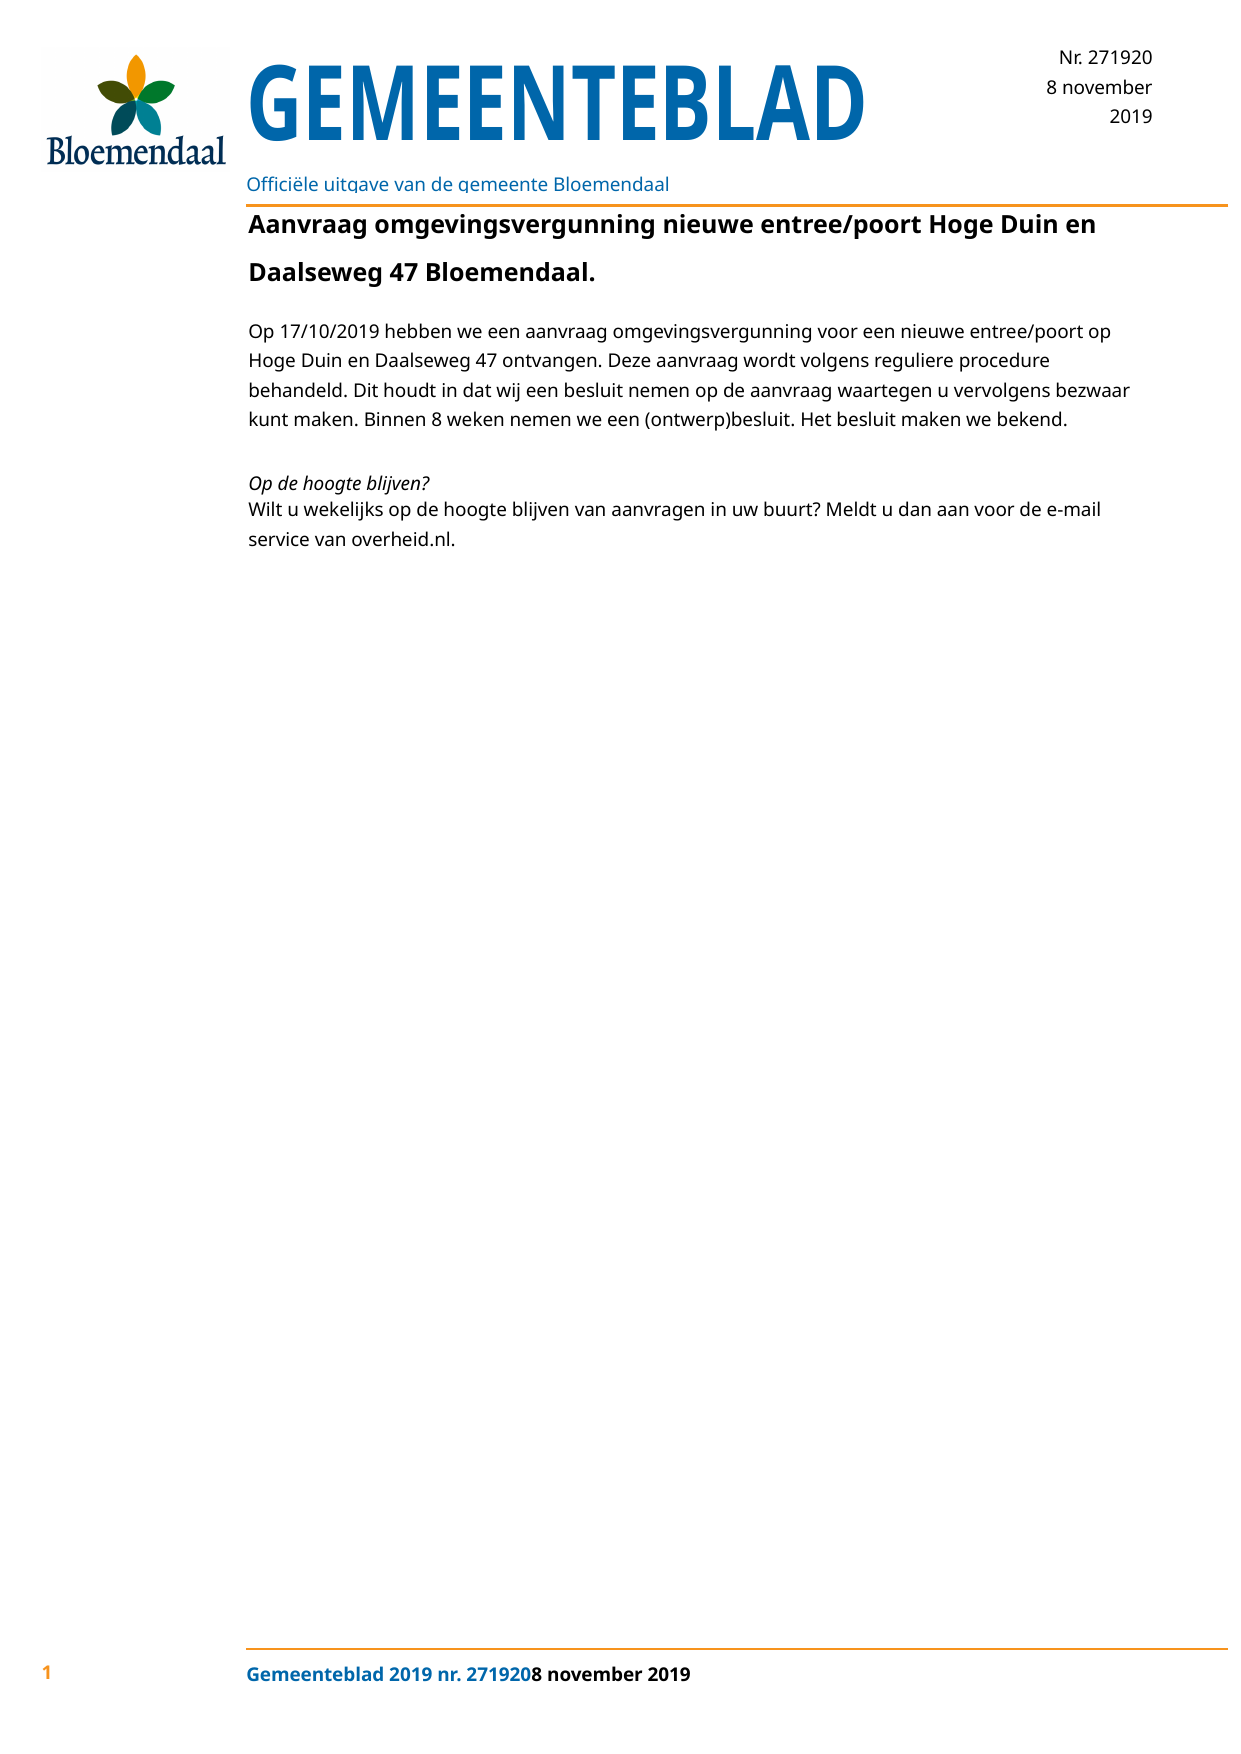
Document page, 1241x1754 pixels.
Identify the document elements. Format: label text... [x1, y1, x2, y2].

text Op de hoogte blijven? [248, 471, 1152, 496]
text Aanvraag omgevingsvergunning nieuwe entree/poort Hoge Duin en Daalseweg 47 Bloemendaal. [248, 207, 1152, 288]
text Wilt u wekelijks op de hoogte blijven van aanvragen in uw buurt? Meldt u dan aan voor de e-mail service van overheid.nl. [248, 496, 1152, 552]
text Op 17/10/2019 hebben we een aanvraag omgevingsvergunning voor een nieuwe entree/poort op Hoge Duin en Daalseweg 47 ontvangen. Deze aanvraag wordt volgens reguliere procedure behandeld. Dit houdt in dat wij een besluit nemen op de aanvraag waartegen u vervolgens bezwaar kunt maken. Binnen 8 weken nemen we een (ontwerp)besluit. Het besluit maken we bekend. [248, 318, 1152, 432]
picture [41, 47, 231, 172]
